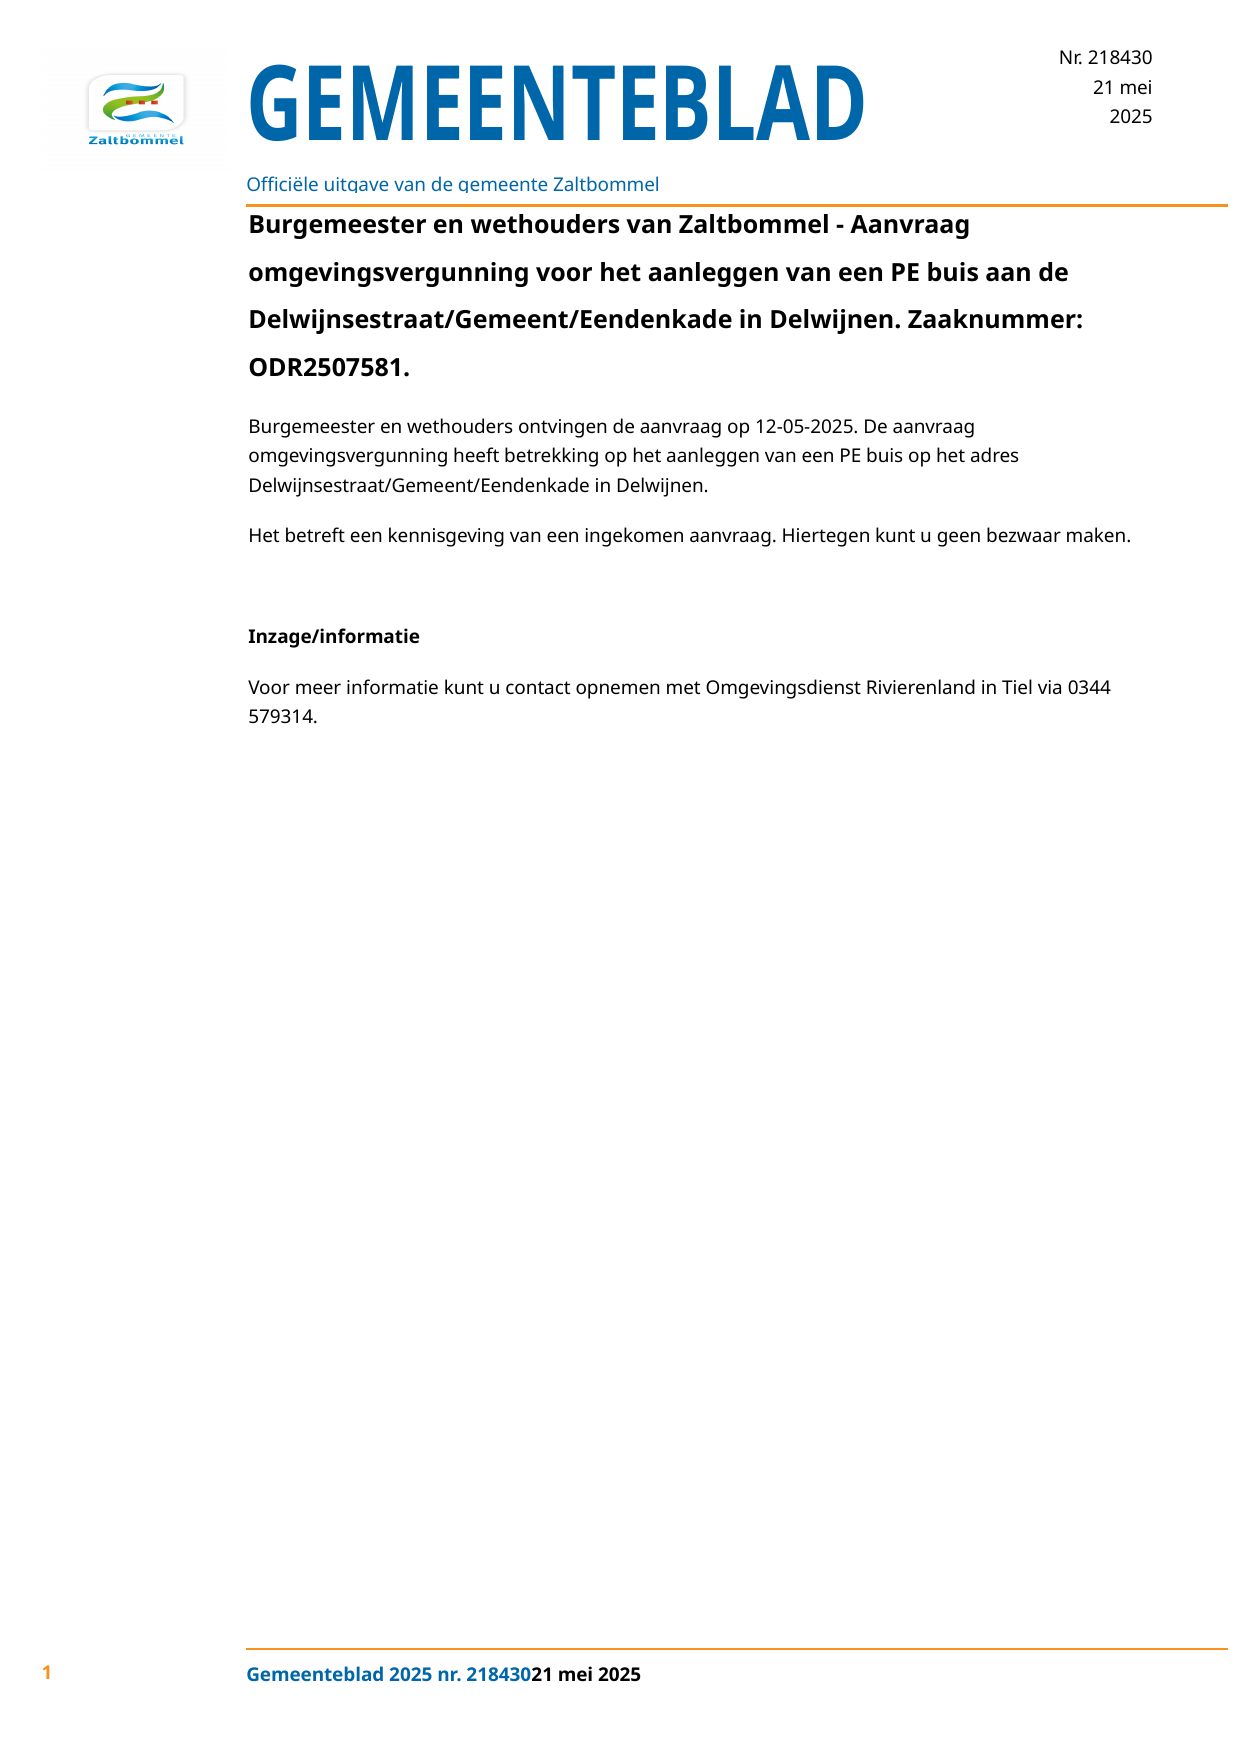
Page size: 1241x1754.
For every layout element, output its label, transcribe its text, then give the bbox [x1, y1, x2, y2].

text Burgemeester en wethouders van Zaltbommel - Aanvraag omgevingsvergunning voor het aanleggen van een PE buis aan de Delwijnsestraat/Gemeent/Eendenkade in Delwijnen. Zaaknummer: ODR2507581. [248, 207, 1152, 384]
text Voor meer informatie kunt u contact opnemen met Omgevingsdienst Rivierenland in Tiel via 0344 579314. [248, 674, 1152, 729]
text Het betreft een kennisgeving van een ingekomen aanvraag. Hiertegen kunt u geen bezwaar maken. [248, 523, 1152, 548]
text Burgemeester en wethouders ontvingen de aanvraag op 12-05-2025. De aanvraag omgevingsvergunning heeft betrekking op het aanleggen van een PE buis op het adres Delwijnsestraat/Gemeent/Eendenkade in Delwijnen. [248, 413, 1152, 498]
text Inzage/informatie [248, 623, 1152, 649]
picture [41, 47, 231, 172]
